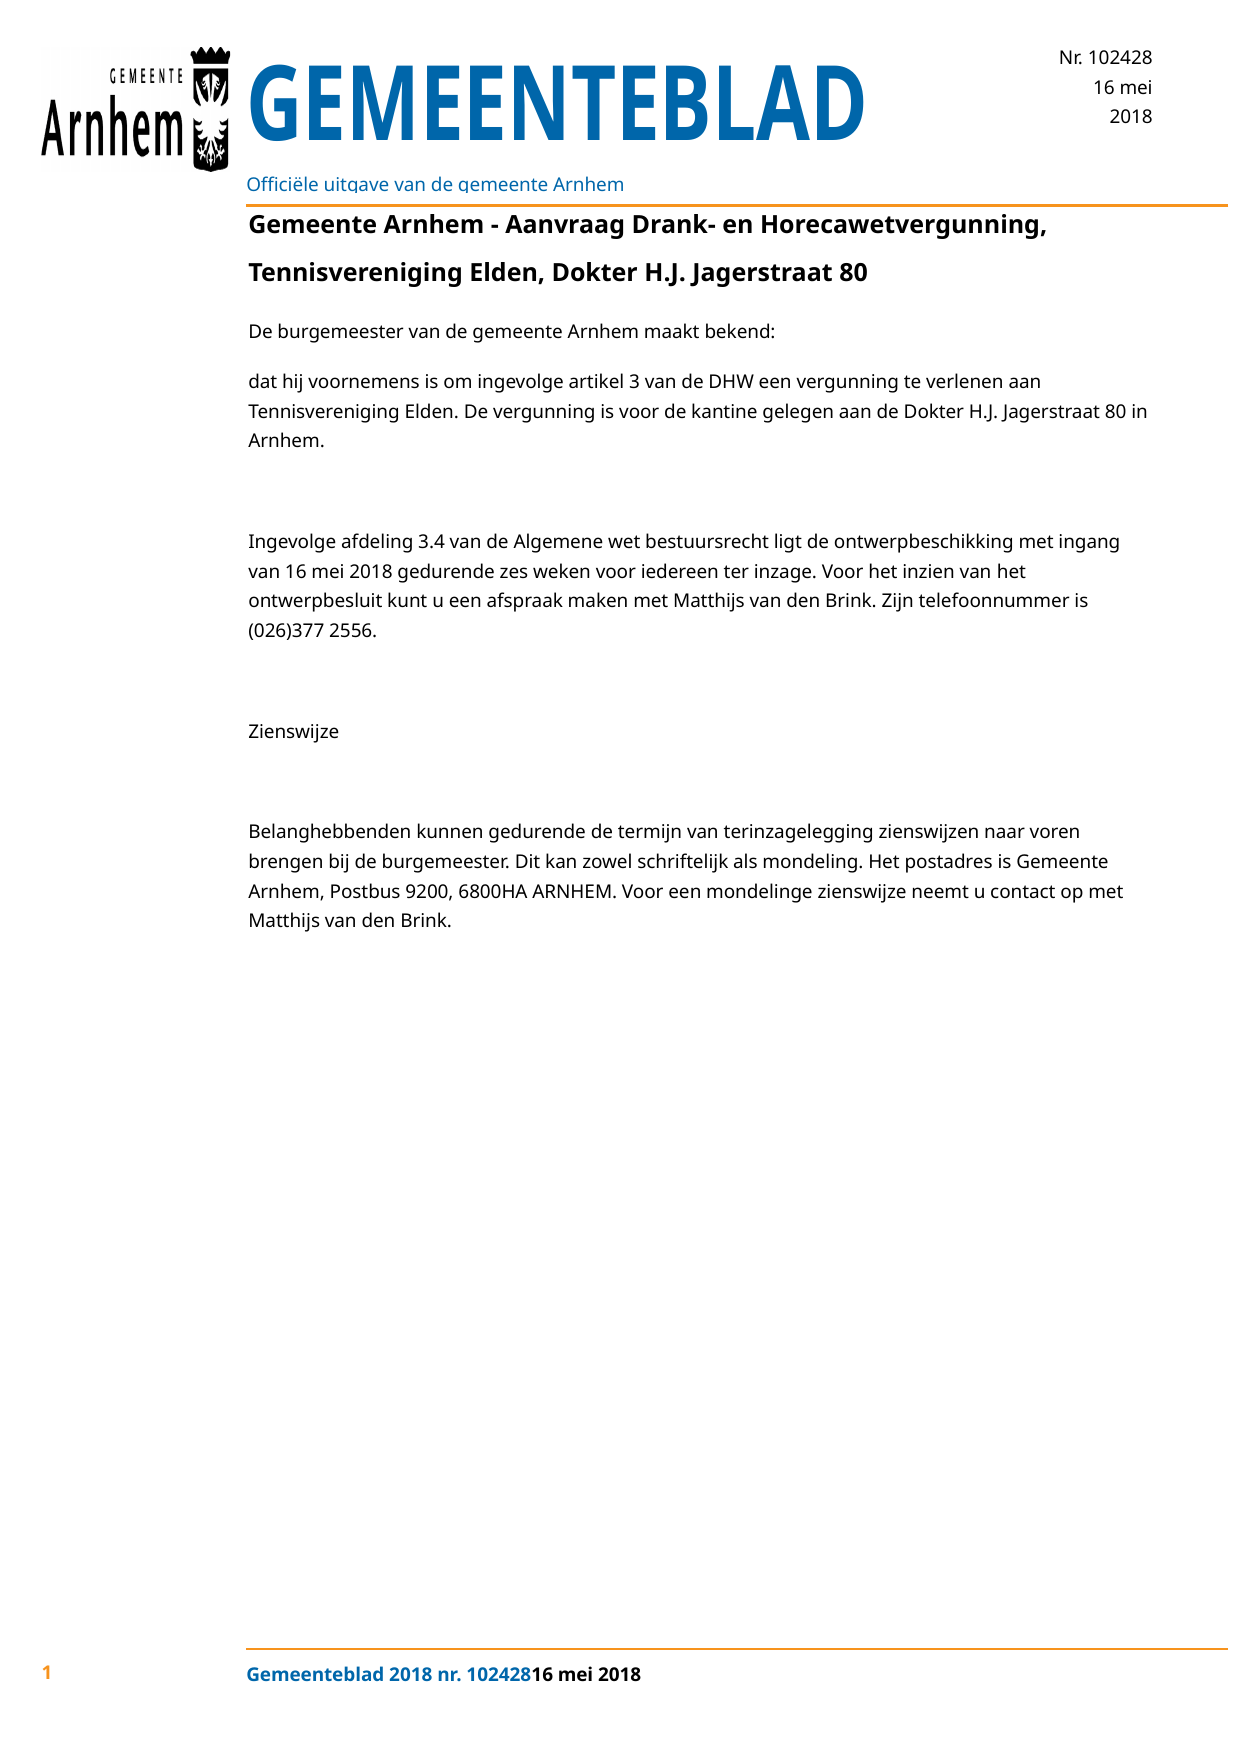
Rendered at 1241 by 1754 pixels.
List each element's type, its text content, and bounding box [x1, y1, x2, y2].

text Zienswijze [248, 718, 1152, 744]
picture [41, 47, 231, 172]
text dat hij voornemens is om ingevolge artikel 3 van de DHW een vergunning te verlenen aan Tennisvereniging Elden. De vergunning is voor de kantine gelegen aan de Dokter H.J. Jagerstraat 80 in Arnhem. [248, 368, 1152, 453]
text De burgemeester van de gemeente Arnhem maakt bekend: [248, 318, 1152, 344]
text Belanghebbenden kunnen gedurende de termijn van terinzagelegging zienswijzen naar voren brengen bij de burgemeester. Dit kan zowel schriftelijk als mondeling. Het postadres is Gemeente Arnhem, Postbus 9200, 6800HA ARNHEM. Voor een mondelinge zienswijze neemt u contact op met Matthijs van den Brink. [248, 819, 1152, 933]
text Ingevolge afdeling 3.4 van de Algemene wet bestuursrecht ligt de ontwerpbeschikking met ingang van 16 mei 2018 gedurende zes weken voor iedereen ter inzage. Voor het inzien van het ontwerpbesluit kunt u een afspraak maken met Matthijs van den Brink. Zijn telefoonnummer is (026)377 2556. [248, 528, 1152, 643]
text Gemeente Arnhem - Aanvraag Drank- en Horecawetvergunning, Tennisvereniging Elden, Dokter H.J. Jagerstraat 80 [248, 207, 1152, 288]
